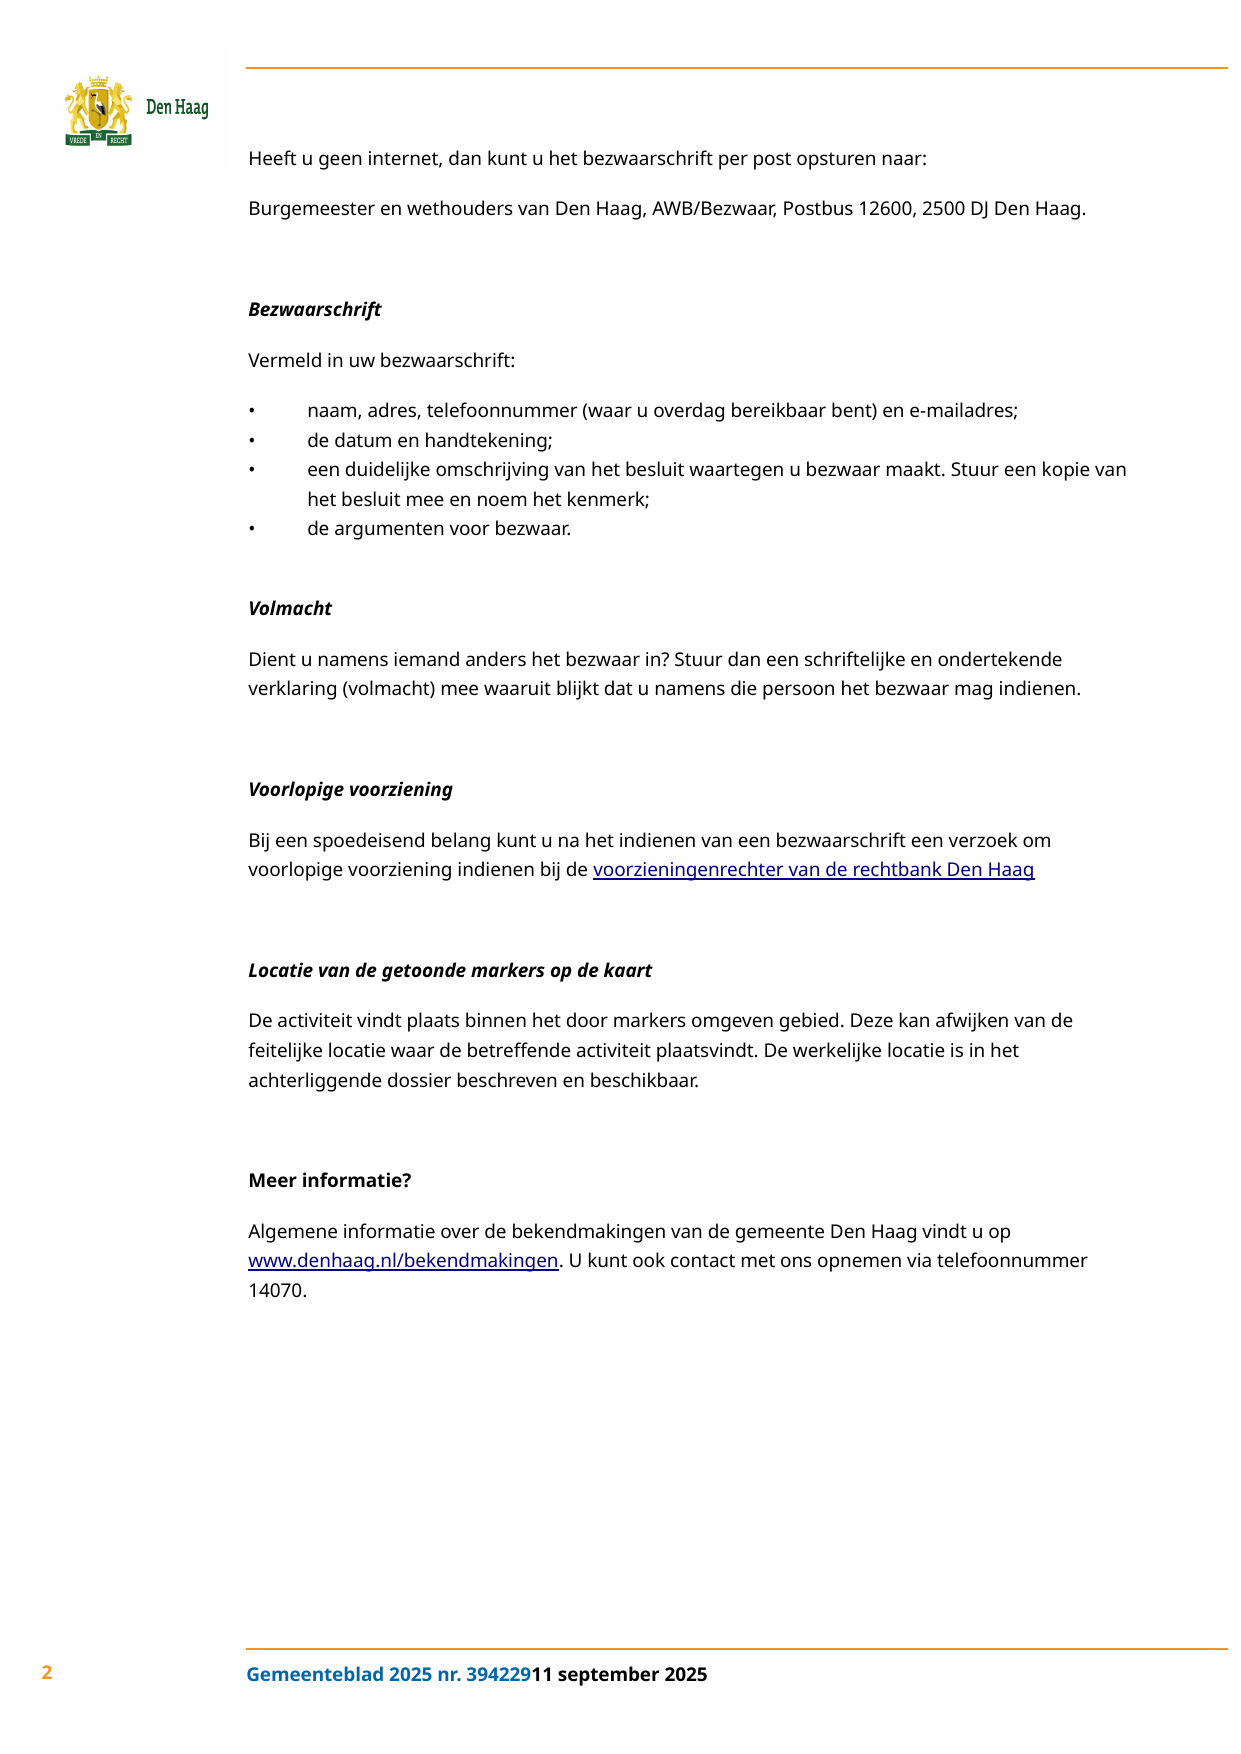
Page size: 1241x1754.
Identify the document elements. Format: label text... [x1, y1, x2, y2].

text Locatie van de getoonde markers op de kaart [248, 957, 1152, 983]
list de argumenten voor bezwaar. [248, 516, 1152, 541]
list een duidelijke omschrijving van het besluit waartegen u bezwaar maakt. Stuur een kopie van het besluit mee en noem het kenmerk; [248, 456, 1152, 512]
text Vermeld in uw bezwaarschrift: [248, 347, 1152, 373]
text Algemene informatie over de bekendmakingen van de gemeente Den Haag vindt u op www.denhaag.nl/bekendmakingen. U kunt ook contact met ons opnemen via telefoonnummer 14070. [248, 1218, 1152, 1303]
text Heeft u geen internet, dan kunt u het bezwaarschrift per post opsturen naar: [248, 145, 1152, 171]
text Voorlopige voorziening [248, 776, 1152, 802]
text Volmacht [248, 596, 1152, 621]
list naam, adres, telefoonnummer (waar u overdag bereikbaar bent) en e-mailadres; [248, 397, 1152, 423]
text Meer informatie? [248, 1168, 1152, 1193]
list de datum en handtekening; [248, 427, 1152, 453]
text De activiteit vindt plaats binnen het door markers omgeven gebied. Deze kan afwijken van de feitelijke locatie waar de betreffende activiteit plaatsvindt. De werkelijke locatie is in het achterliggende dossier beschreven en beschikbaar. [248, 1008, 1152, 1093]
text Bij een spoedeisend belang kunt u na het indienen van een bezwaarschrift een verzoek om voorlopige voorziening indienen bij de voorzieningenrechter van de rechtbank Den Haag [248, 827, 1152, 882]
text Bezwaarschrift [248, 296, 1152, 322]
text Dient u namens iemand anders het bezwaar in? Stuur dan een schriftelijke en ondertekende verklaring (volmacht) mee waaruit blijkt dat u namens die persoon het bezwaar mag indienen. [248, 646, 1152, 701]
text Burgemeester en wethouders van Den Haag, AWB/Bezwaar, Postbus 12600, 2500 DJ Den Haag. [248, 196, 1152, 221]
picture [41, 47, 231, 172]
